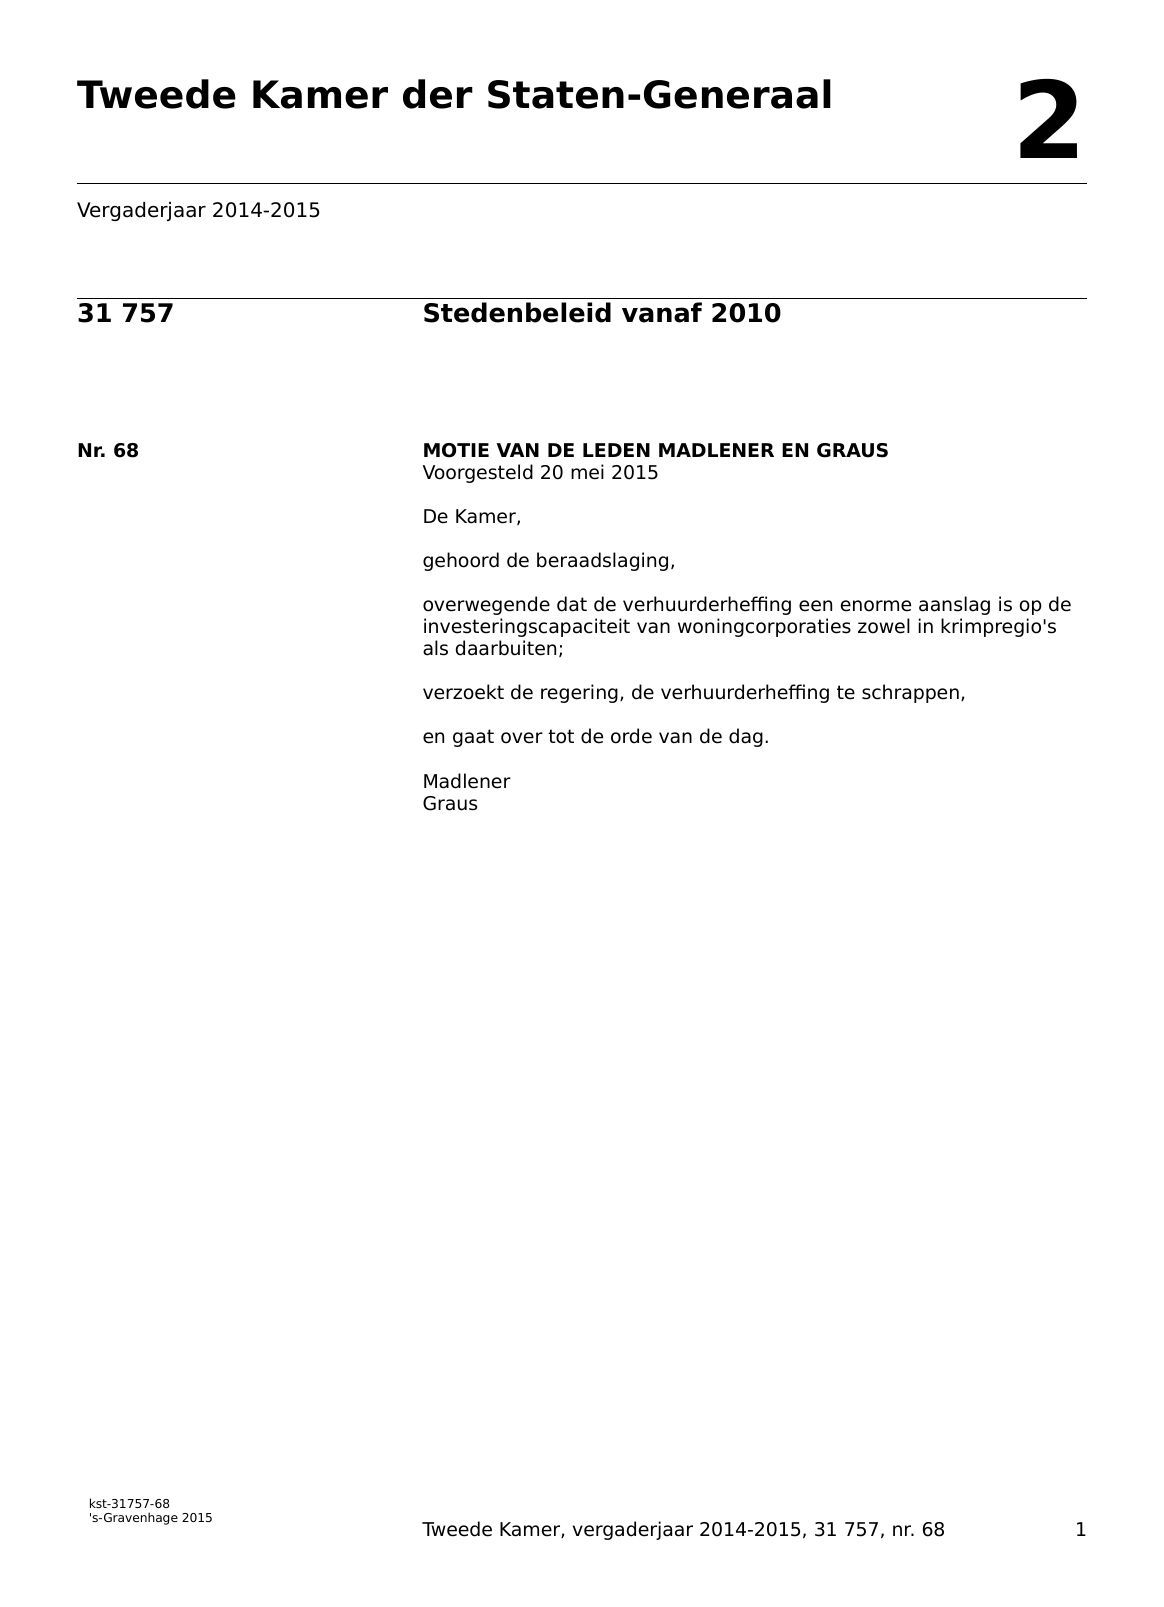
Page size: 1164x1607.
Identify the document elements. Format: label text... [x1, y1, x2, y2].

text overwegende dat de verhuurderheffing een enorme aanslag is op de investeringscapaciteit van woningcorporaties zowel in krimpregio's als daarbuiten; [422, 594, 1087, 660]
text Voorgesteld 20 mei 2015 [422, 462, 1087, 484]
text kst-31757-68 [88, 1497, 323, 1511]
text verzoekt de regering, de verhuurderheffing te schrappen, [422, 682, 1087, 704]
text Madlener [422, 771, 1087, 793]
text en gaat over tot de orde van de dag. [422, 726, 1087, 748]
table_header Tweede Kamer der Staten-Generaal [77, 59, 886, 183]
text Graus [422, 793, 1087, 814]
table_header 2 [886, 59, 1087, 183]
text De Kamer, [422, 506, 1087, 528]
text 's-Gravenhage 2015 [88, 1511, 323, 1525]
subtitle Nr. 68 MOTIE VAN DE LEDEN MADLENER EN GRAUS [77, 440, 1087, 462]
subtitle 31 757 Stedenbeleid vanaf 2010 [77, 299, 1087, 329]
text gehoord de beraadslaging, [422, 550, 1087, 572]
table_cell Vergaderjaar 2014-2015 [77, 184, 1087, 298]
